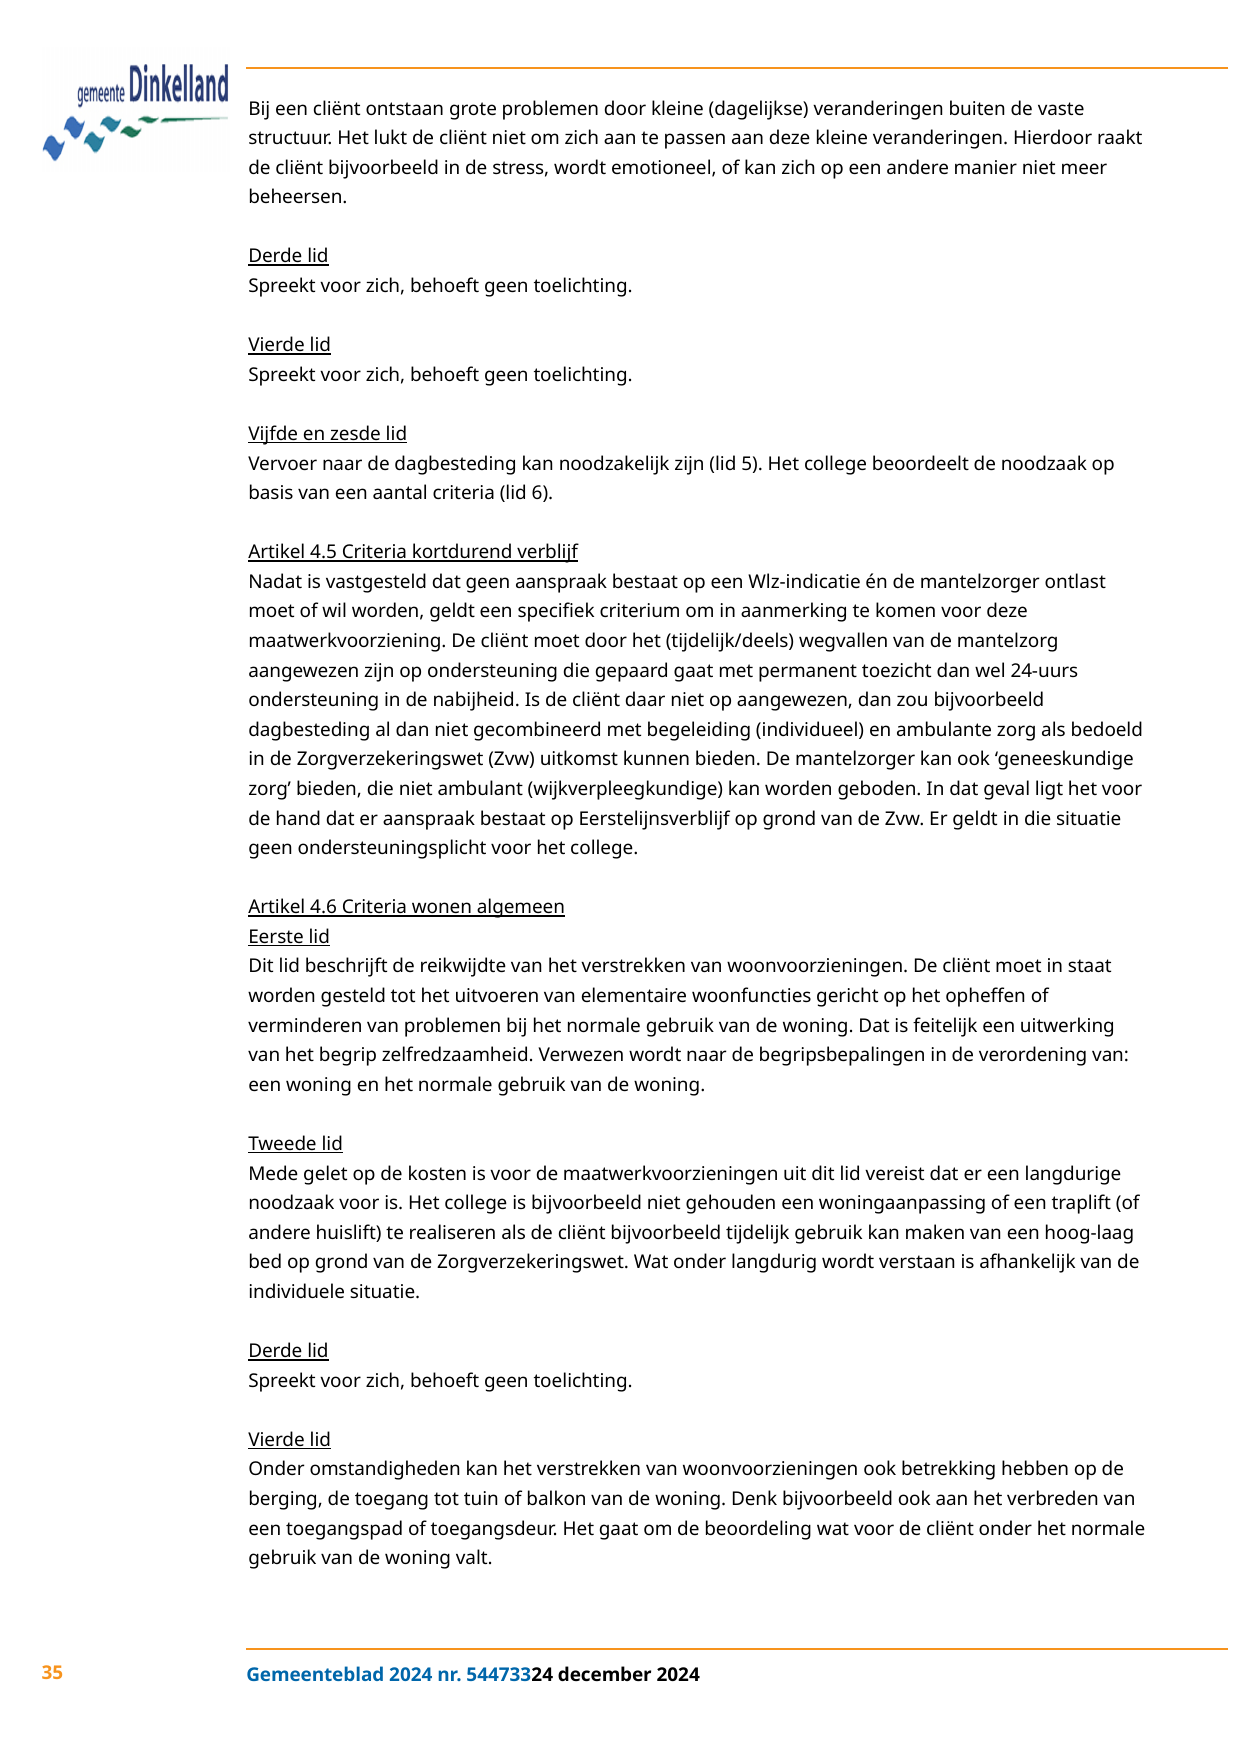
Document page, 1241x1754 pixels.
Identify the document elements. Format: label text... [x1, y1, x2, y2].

text Onder omstandigheden kan het verstrekken van woonvoorzieningen ook betrekking hebben op de berging, de toegang tot tuin of balkon van de woning. Denk bijvoorbeeld ook aan het verbreden van een toegangspad of toegangsdeur. Het gaat om de beoordeling wat voor de cliënt onder het normale gebruik van de woning valt. [248, 1456, 1152, 1570]
text Vierde lid [248, 331, 1152, 357]
text Spreekt voor zich, behoeft geen toelichting. [248, 361, 1152, 387]
text Eerste lid [248, 923, 1152, 949]
text Mede gelet op de kosten is voor de maatwerkvoorzieningen uit dit lid vereist dat er een langdurige noodzaak voor is. Het college is bijvoorbeeld niet gehouden een woningaanpassing of een traplift (of andere huislift) te realiseren als de cliënt bijvoorbeeld tijdelijk gebruik kan maken van een hoog-laag bed op grond van de Zorgverzekeringswet. Wat onder langdurig wordt verstaan is afhankelijk van de individuele situatie. [248, 1160, 1152, 1304]
text Derde lid [248, 1337, 1152, 1363]
text Vierde lid [248, 1426, 1152, 1452]
text Spreekt voor zich, behoeft geen toelichting. [248, 272, 1152, 298]
text Artikel 4.6 Criteria wonen algemeen [248, 893, 1152, 919]
text Dit lid beschrijft de reikwijdte van het verstrekken van woonvoorzieningen. De cliënt moet in staat worden gesteld tot het uitvoeren van elementaire woonfuncties gericht op het opheffen of verminderen van problemen bij het normale gebruik van de woning. Dat is feitelijk een uitwerking van het begrip zelfredzaamheid. Verwezen wordt naar de begripsbepalingen in de verordening van: een woning en het normale gebruik van de woning. [248, 953, 1152, 1097]
text Derde lid [248, 243, 1152, 268]
text Tweede lid [248, 1130, 1152, 1156]
picture [41, 47, 231, 172]
text Artikel 4.5 Criteria kortdurend verblijf [248, 538, 1152, 564]
text Vervoer naar de dagbesteding kan noodzakelijk zijn (lid 5). Het college beoordeelt de noodzaak op basis van een aantal criteria (lid 6). [248, 450, 1152, 505]
text Spreekt voor zich, behoeft geen toelichting. [248, 1367, 1152, 1393]
text Bij een cliënt ontstaan grote problemen door kleine (dagelijkse) veranderingen buiten de vaste structuur. Het lukt de cliënt niet om zich aan te passen aan deze kleine veranderingen. Hierdoor raakt de cliënt bijvoorbeeld in de stress, wordt emotioneel, of kan zich op een andere manier niet meer beheersen. [248, 95, 1152, 209]
text Nadat is vastgesteld dat geen aanspraak bestaat op een Wlz-indicatie én de mantelzorger ontlast moet of wil worden, geldt een specifiek criterium om in aanmerking te komen voor deze maatwerkvoorziening. De cliënt moet door het (tijdelijk/deels) wegvallen van de mantelzorg aangewezen zijn op ondersteuning die gepaard gaat met permanent toezicht dan wel 24-uurs ondersteuning in de nabijheid. Is de cliënt daar niet op aangewezen, dan zou bijvoorbeeld dagbesteding al dan niet gecombineerd met begeleiding (individueel) en ambulante zorg als bedoeld in de Zorgverzekeringswet (Zvw) uitkomst kunnen bieden. De mantelzorger kan ook ‘geneeskundige zorg’ bieden, die niet ambulant (wijkverpleegkundige) kan worden geboden. In dat geval ligt het voor de hand dat er aanspraak bestaat op Eerstelijnsverblijf op grond van de Zvw. Er geldt in die situatie geen ondersteuningsplicht voor het college. [248, 568, 1152, 860]
text Vijfde en zesde lid [248, 420, 1152, 446]
